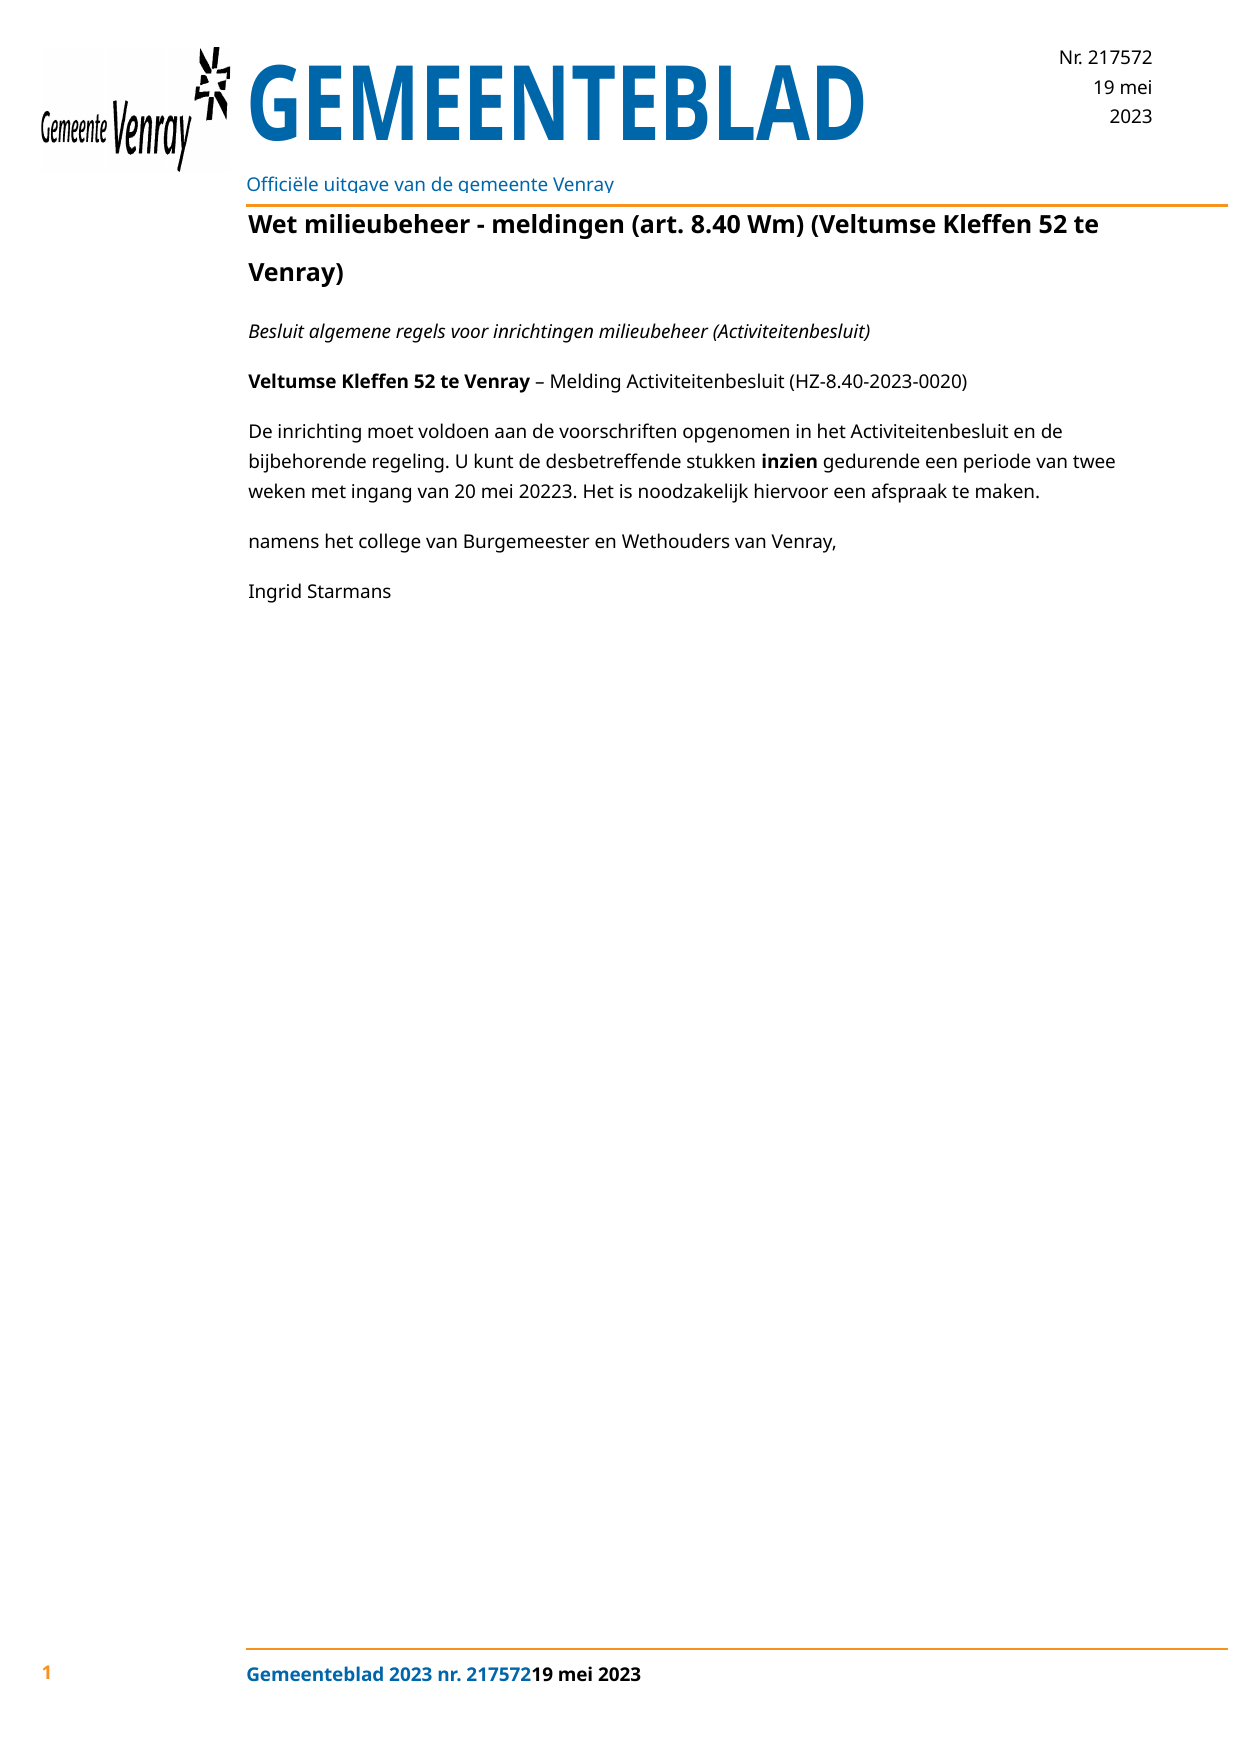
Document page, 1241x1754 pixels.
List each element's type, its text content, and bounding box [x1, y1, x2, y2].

text Wet milieubeheer - meldingen (art. 8.40 Wm) (Veltumse Kleffen 52 te Venray) [248, 207, 1152, 288]
text Besluit algemene regels voor inrichtingen milieubeheer (Activiteitenbesluit) [248, 318, 1152, 344]
picture [41, 47, 231, 172]
text namens het college van Burgemeester en Wethouders van Venray, [248, 528, 1152, 554]
text De inrichting moet voldoen aan de voorschriften opgenomen in het Activiteitenbesluit en de bijbehorende regeling. U kunt de desbetreffende stukken inzien gedurende een periode van twee weken met ingang van 20 mei 20223. Het is noodzakelijk hiervoor een afspraak te maken. [248, 419, 1152, 504]
text Ingrid Starmans [248, 579, 1152, 604]
text Veltumse Kleffen 52 te Venray – Melding Activiteitenbesluit (HZ-8.40-2023-0020) [248, 368, 1152, 394]
